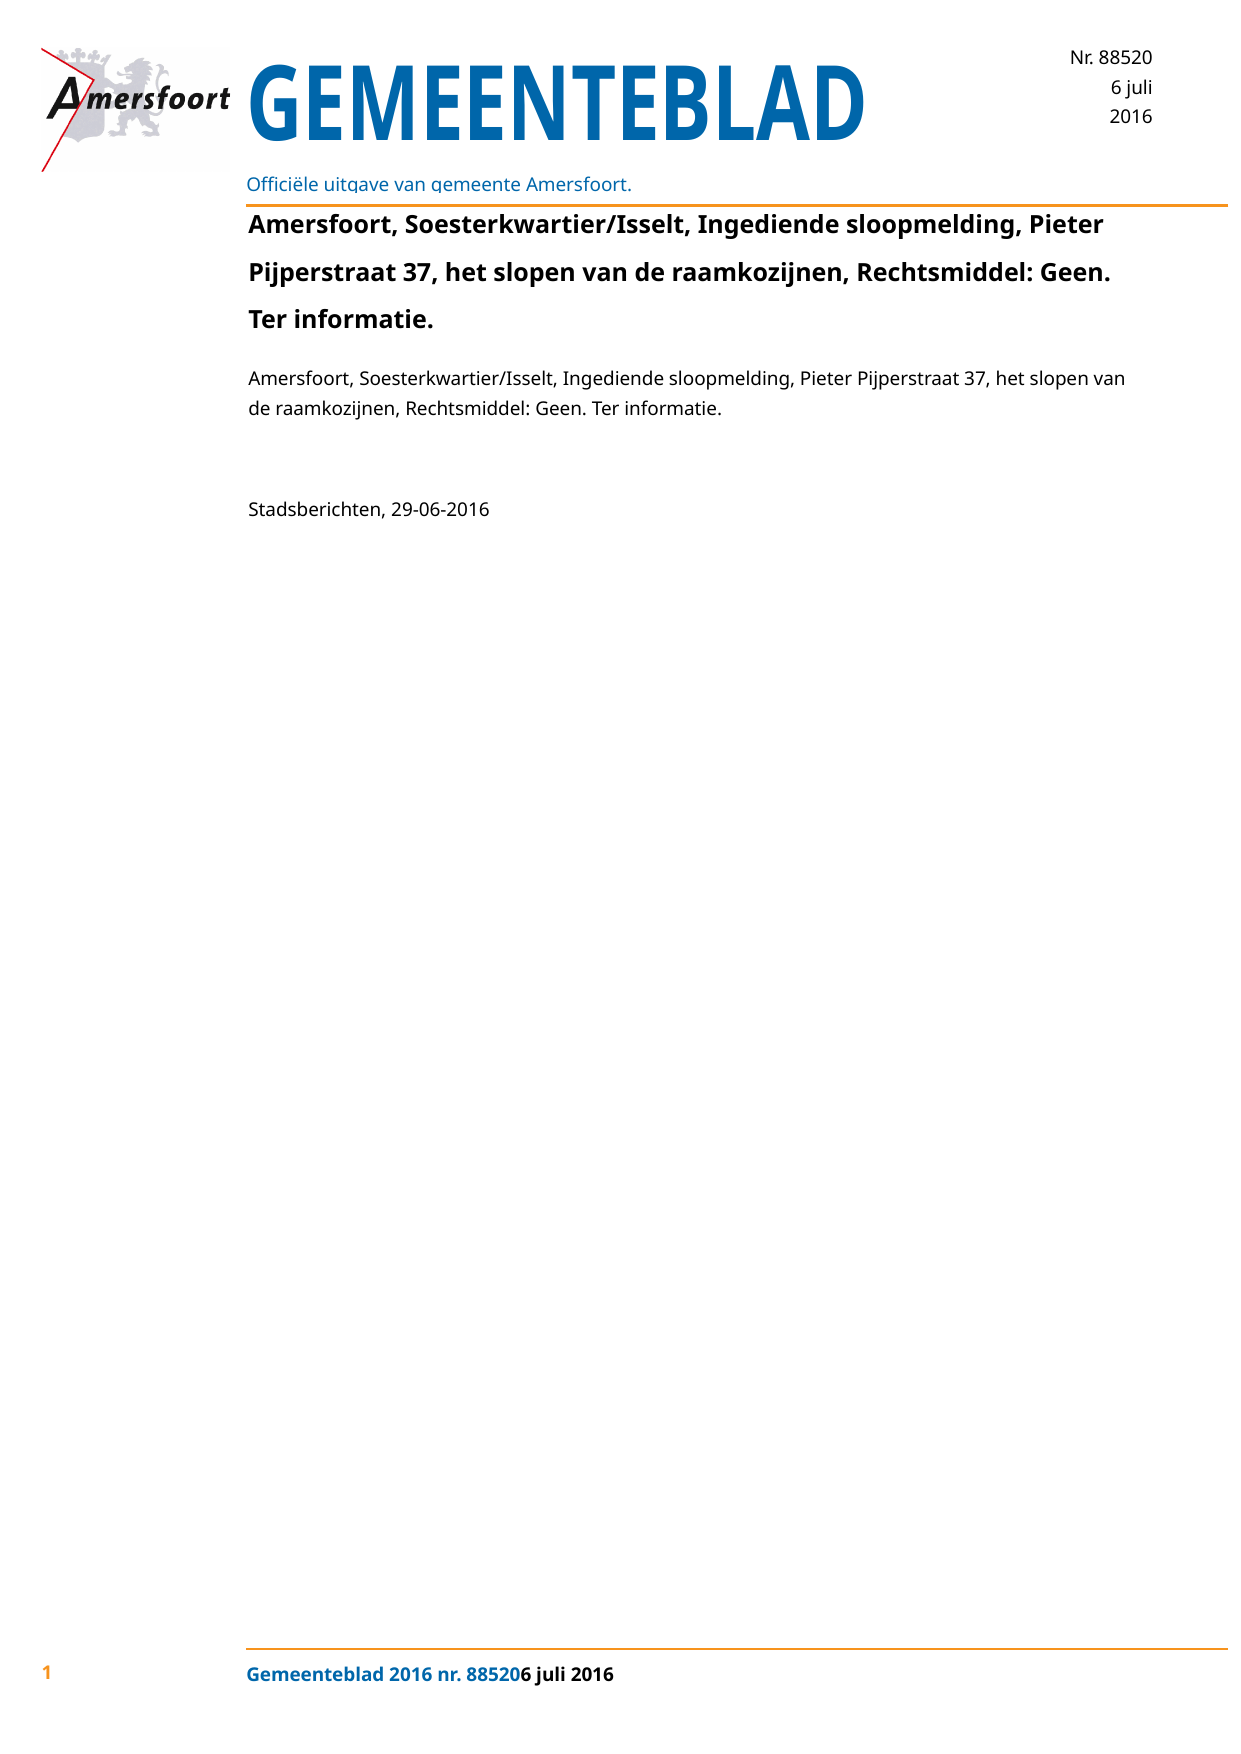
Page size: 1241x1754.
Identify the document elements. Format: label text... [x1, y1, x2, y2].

text Amersfoort, Soesterkwartier/Isselt, Ingediende sloopmelding, Pieter Pijperstraat 37, het slopen van de raamkozijnen, Rechtsmiddel: Geen. Ter informatie. [248, 207, 1152, 336]
text Amersfoort, Soesterkwartier/Isselt, Ingediende sloopmelding, Pieter Pijperstraat 37, het slopen van de raamkozijnen, Rechtsmiddel: Geen. Ter informatie. [248, 366, 1152, 421]
text Stadsberichten, 29-06-2016 [248, 496, 1152, 522]
picture [41, 47, 231, 172]
